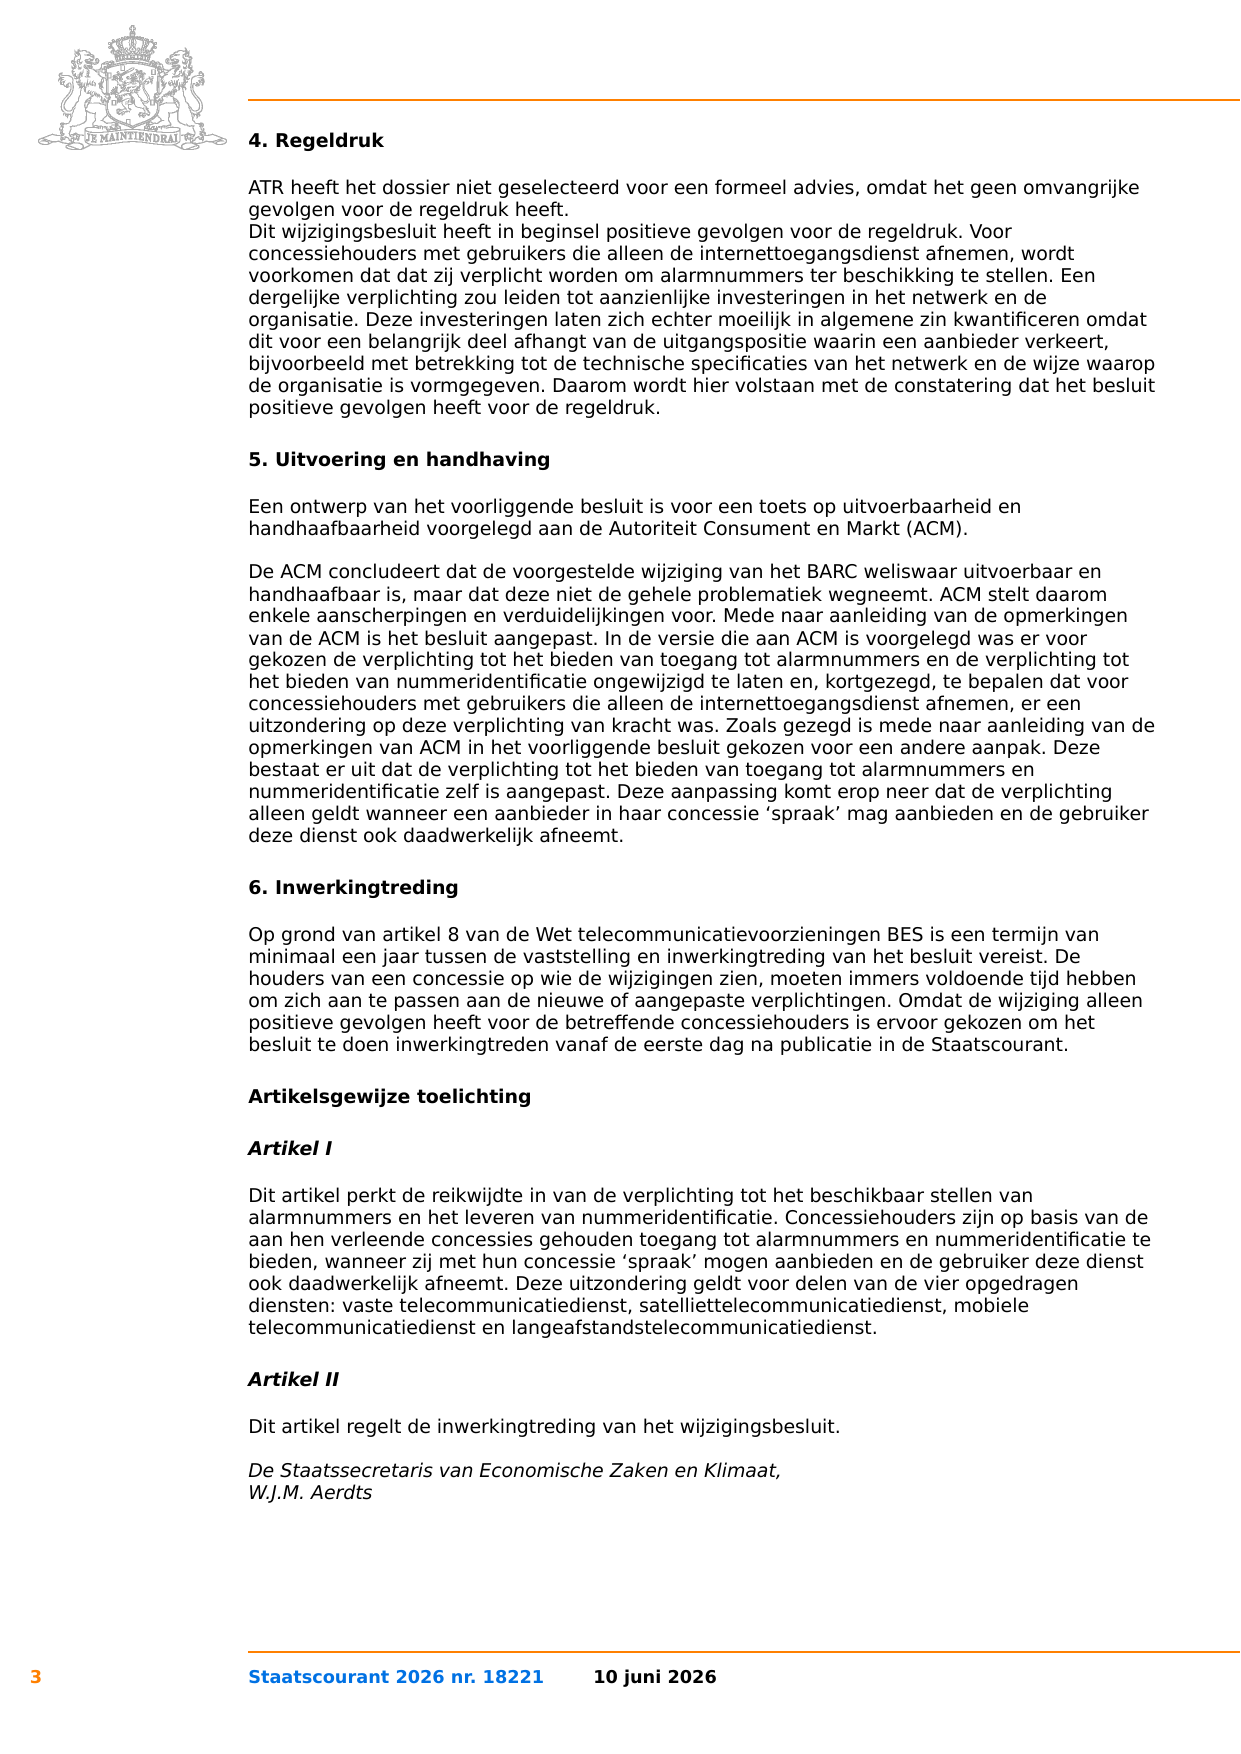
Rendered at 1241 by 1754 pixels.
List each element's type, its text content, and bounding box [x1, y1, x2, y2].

subtitle Artikelsgewijze toelichting [248, 1086, 1163, 1108]
text Dit artikel regelt de inwerkingtreding van het wijzigingsbesluit. [248, 1416, 1163, 1438]
subtitle 6. Inwerkingtreding [248, 877, 1163, 899]
text ATR heeft het dossier niet geselecteerd voor een formeel advies, omdat het geen omvangrijke gevolgen voor de regeldruk heeft. [248, 177, 1163, 221]
text Dit wijzigingsbesluit heeft in beginsel positieve gevolgen voor de regeldruk. Voor concessiehouders met gebruikers die alleen de internettoegangsdienst afnemen, wordt voorkomen dat dat zij verplicht worden om alarmnummers ter beschikking te stellen. Een dergelijke verplichting zou leiden tot aanzienlijke investeringen in het netwerk en de organisatie. Deze investeringen laten zich echter moeilijk in algemene zin kwantificeren omdat dit voor een belangrijk deel afhangt van de uitgangspositie waarin een aanbieder verkeert, bijvoorbeeld met betrekking tot de technische specificaties van het netwerk en de wijze waarop de organisatie is vormgegeven. Daarom wordt hier volstaan met de constatering dat het besluit positieve gevolgen heeft voor de regeldruk. [248, 221, 1163, 419]
text De Staatssecretaris van Economische Zaken en Klimaat, W.J.M. Aerdts [248, 1460, 1163, 1504]
subtitle 4. Regeldruk [248, 130, 1163, 152]
subtitle 5. Uitvoering en handhaving [248, 449, 1163, 471]
text Een ontwerp van het voorliggende besluit is voor een toets op uitvoerbaarheid en handhaafbaarheid voorgelegd aan de Autoriteit Consument en Markt (ACM). [248, 496, 1163, 539]
text Dit artikel perkt de reikwijdte in van de verplichting tot het beschikbaar stellen van alarmnummers en het leveren van nummeridentificatie. Concessiehouders zijn op basis van de aan hen verleende concessies gehouden toegang tot alarmnummers en nummeridentificatie te bieden, wanneer zij met hun concessie ‘spraak’ mogen aanbieden en de gebruiker deze dienst ook daadwerkelijk afneemt. Deze uitzondering geldt voor delen van de vier opgedragen diensten: vaste telecommunicatiedienst, satelliettelecommunicatiedienst, mobiele telecommunicatiedienst en langeafstandstelecommunicatiedienst. [248, 1185, 1163, 1339]
subtitle Artikel II [248, 1369, 1163, 1391]
text Op grond van artikel 8 van de Wet telecommunicatievoorzieningen BES is een termijn van minimaal een jaar tussen de vaststelling en inwerkingtreding van het besluit vereist. De houders van een concessie op wie de wijzigingen zien, moeten immers voldoende tijd hebben om zich aan te passen aan de nieuwe of aangepaste verplichtingen. Omdat de wijziging alleen positieve gevolgen heeft voor de betreffende concessiehouders is ervoor gekozen om het besluit te doen inwerkingtreden vanaf de eerste dag na publicatie in de Staatscourant. [248, 924, 1163, 1056]
text De ACM concludeert dat de voorgestelde wijziging van het BARC weliswaar uitvoerbaar en handhaafbaar is, maar dat deze niet de gehele problematiek wegneemt. ACM stelt daarom enkele aanscherpingen en verduidelijkingen voor. Mede naar aanleiding van de opmerkingen van de ACM is het besluit aangepast. In de versie die aan ACM is voorgelegd was er voor gekozen de verplichting tot het bieden van toegang tot alarmnummers en de verplichting tot het bieden van nummeridentificatie ongewijzigd te laten en, kortgezegd, te bepalen dat voor concessiehouders met gebruikers die alleen de internettoegangsdienst afnemen, er een uitzondering op deze verplichting van kracht was. Zoals gezegd is mede naar aanleiding van de opmerkingen van ACM in het voorliggende besluit gekozen voor een andere aanpak. Deze bestaat er uit dat de verplichting tot het bieden van toegang tot alarmnummers en nummeridentificatie zelf is aangepast. Deze aanpassing komt erop neer dat de verplichting alleen geldt wanneer een aanbieder in haar concessie ‘spraak’ mag aanbieden en de gebruiker deze dienst ook daadwerkelijk afneemt. [248, 561, 1163, 847]
picture [38, 25, 227, 150]
subtitle Artikel I [248, 1138, 1163, 1160]
